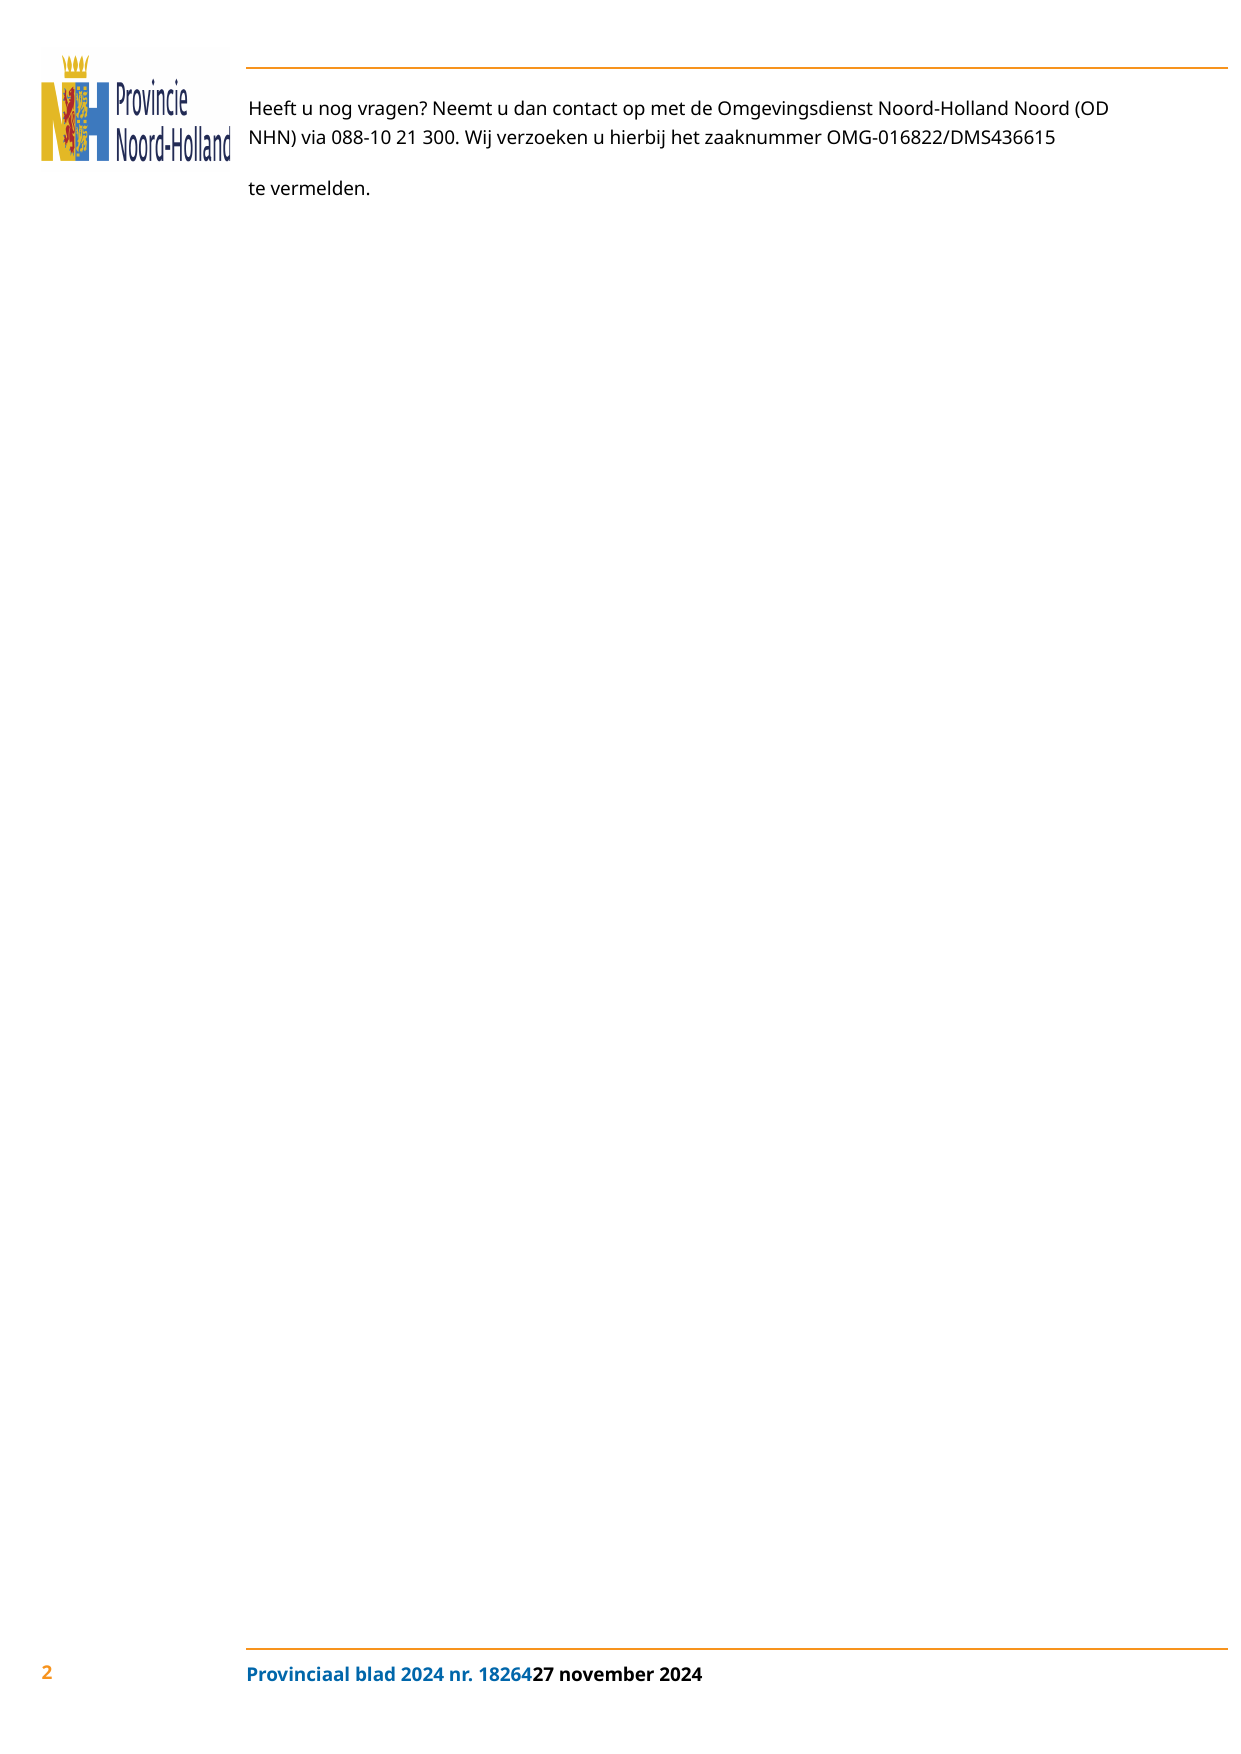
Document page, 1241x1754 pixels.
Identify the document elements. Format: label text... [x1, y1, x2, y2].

text Heeft u nog vragen? Neemt u dan contact op met de Omgevingsdienst Noord-Holland Noord (OD NHN) via 088-10 21 300. Wij verzoeken u hierbij het zaaknummer OMG-016822/DMS436615 [248, 95, 1152, 150]
picture [41, 47, 231, 172]
text te vermelden. [248, 175, 1152, 201]
